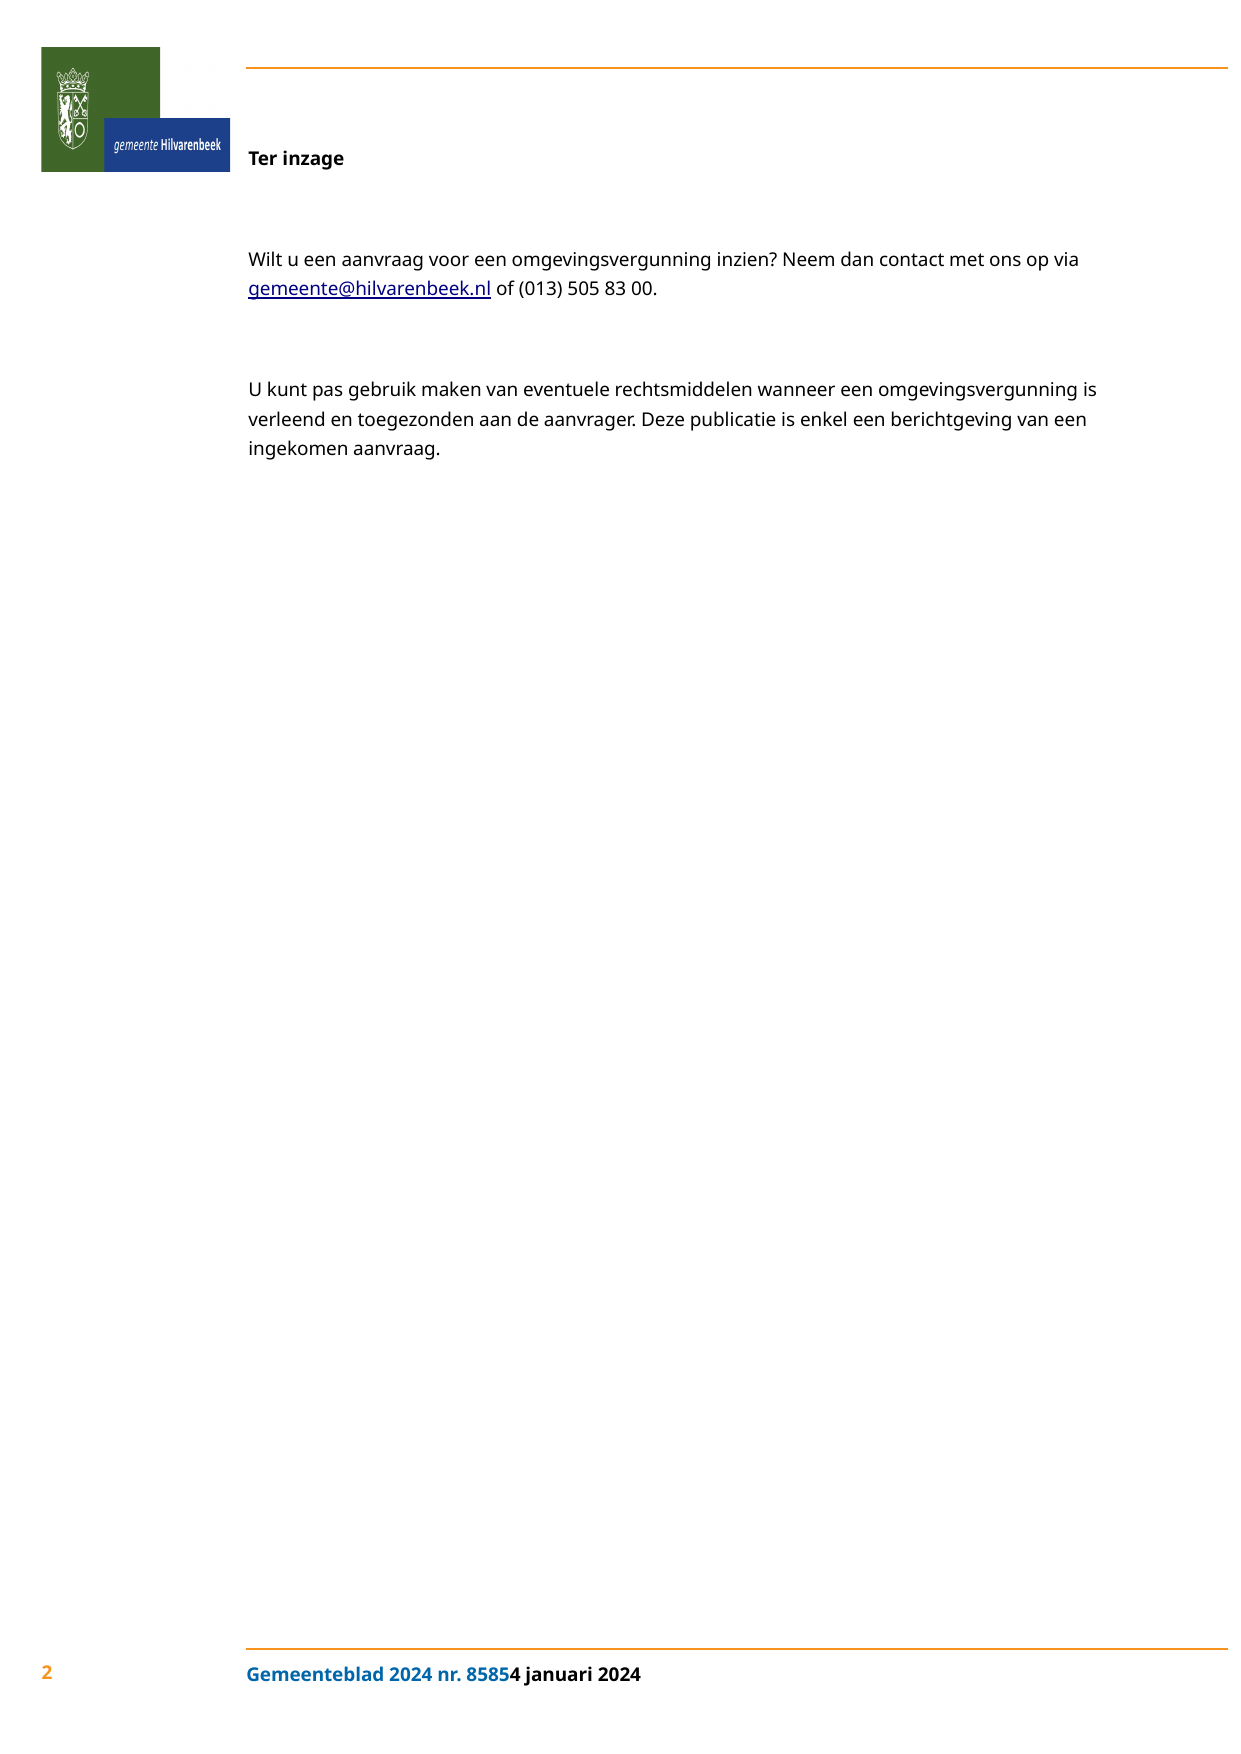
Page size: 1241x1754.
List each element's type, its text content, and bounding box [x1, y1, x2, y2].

picture [41, 47, 231, 172]
text Ter inzage [248, 145, 1152, 171]
text U kunt pas gebruik maken van eventuele rechtsmiddelen wanneer een omgevingsvergunning is verleend en toegezonden aan de aanvrager. Deze publicatie is enkel een berichtgeving van een ingekomen aanvraag. [248, 376, 1152, 461]
text Wilt u een aanvraag voor een omgevingsvergunning inzien? Neem dan contact met ons op via gemeente@hilvarenbeek.nl of (013) 505 83 00. [248, 246, 1152, 301]
